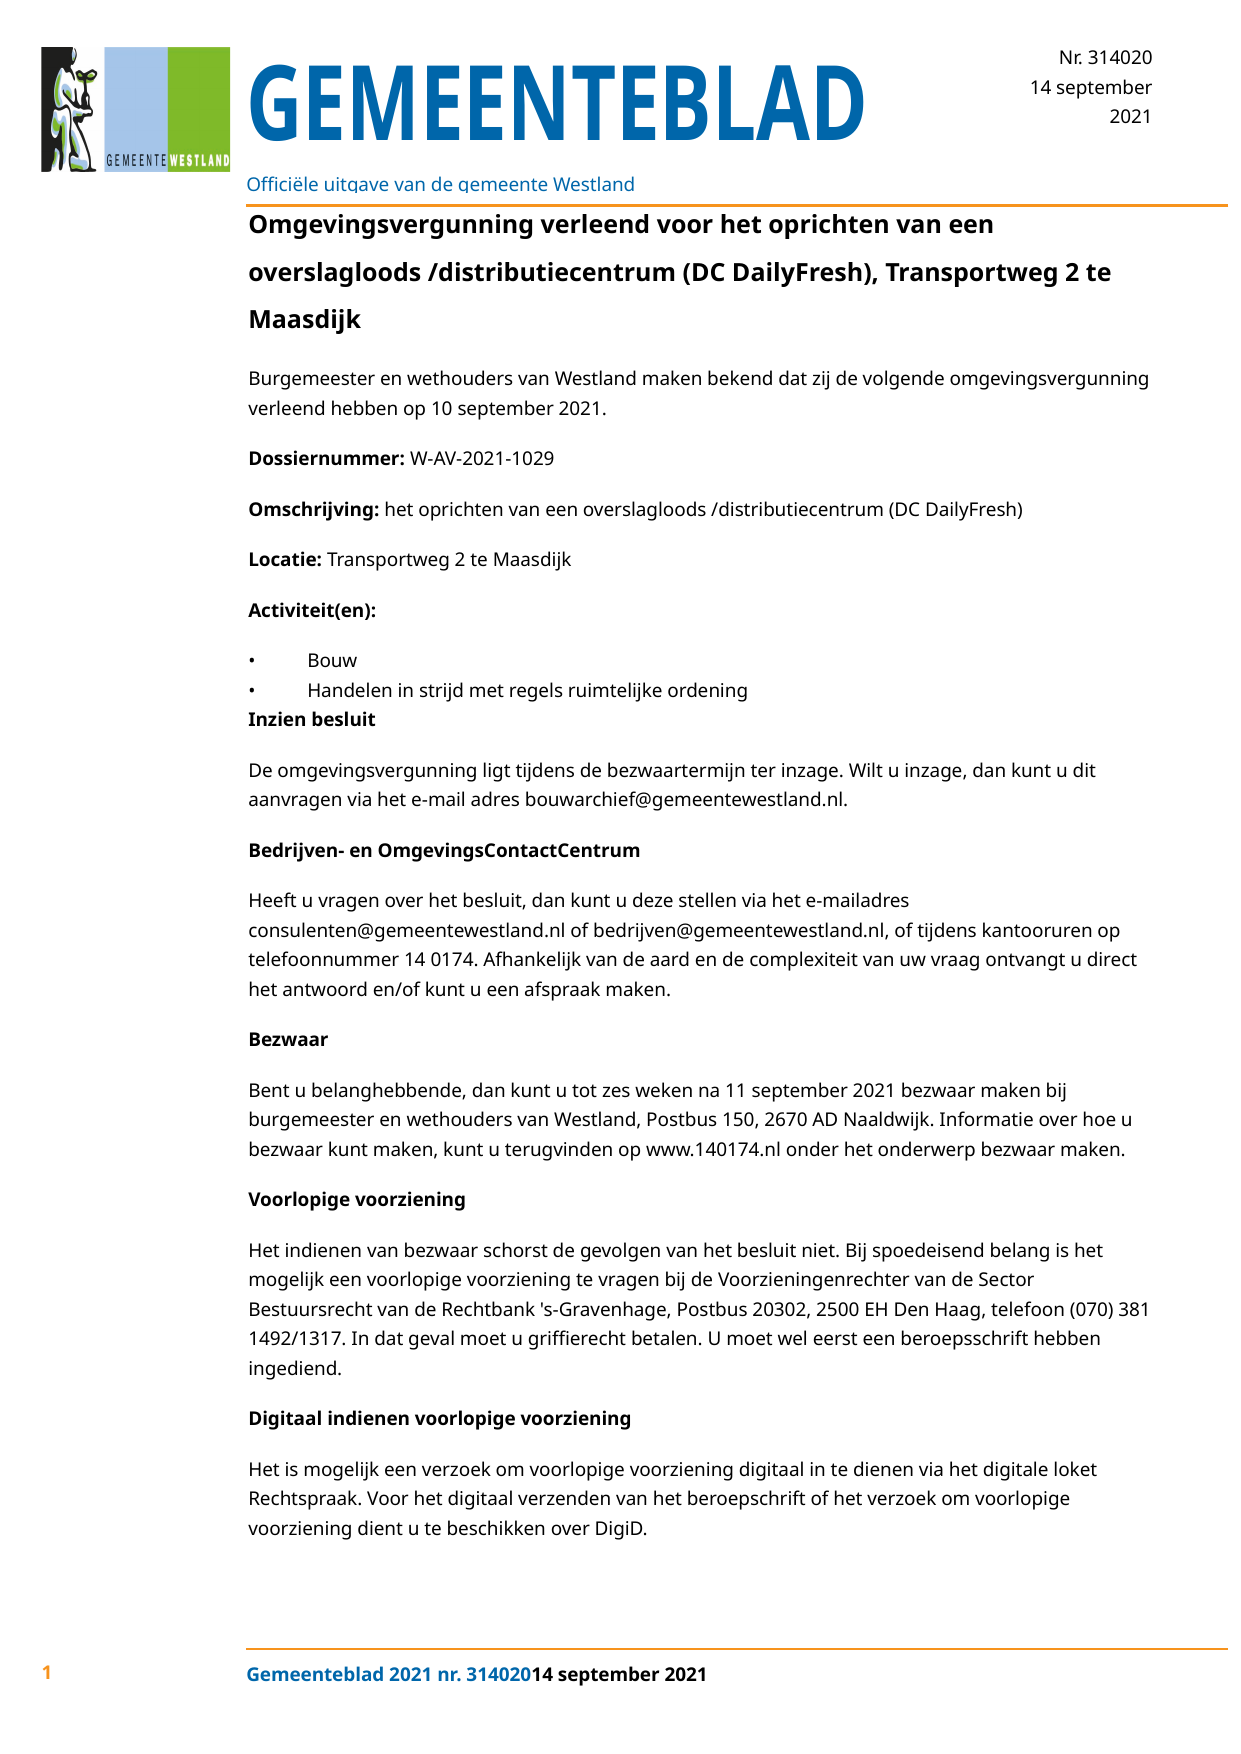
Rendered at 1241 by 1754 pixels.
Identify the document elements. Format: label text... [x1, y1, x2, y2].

text Voorlopige voorziening [248, 1186, 1152, 1212]
text Bedrijven- en OmgevingsContactCentrum [248, 837, 1152, 862]
text Het is mogelijk een verzoek om voorlopige voorziening digitaal in te dienen via het digitale loket Rechtspraak. Voor het digitaal verzenden van het beroepschrift of het verzoek om voorlopige voorziening dient u te beschikken over DigiD. [248, 1456, 1152, 1541]
text Heeft u vragen over het besluit, dan kunt u deze stellen via het e-mailadres consulenten@gemeentewestland.nl of bedrijven@gemeentewestland.nl, of tijdens kantooruren op telefoonnummer 14 0174. Afhankelijk van de aard en de complexiteit van uw vraag ontvangt u direct het antwoord en/of kunt u een afspraak maken. [248, 887, 1152, 1002]
text Het indienen van bezwaar schorst de gevolgen van het besluit niet. Bij spoedeisend belang is het mogelijk een voorlopige voorziening te vragen bij de Voorzieningenrechter van de Sector Bestuursrecht van de Rechtbank 's-Gravenhage, Postbus 20302, 2500 EH Den Haag, telefoon (070) 381 1492/1317. In dat geval moet u griffierecht betalen. U moet wel eerst een beroepsschrift hebben ingediend. [248, 1237, 1152, 1381]
text Omgevingsvergunning verleend voor het oprichten van een overslagloods /distributiecentrum (DC DailyFresh), Transportweg 2 te Maasdijk [248, 207, 1152, 336]
list Bouw [248, 647, 1152, 673]
list Handelen in strijd met regels ruimtelijke ordening [248, 677, 1152, 702]
text Burgemeester en wethouders van Westland maken bekend dat zij de volgende omgevingsvergunning verleend hebben op 10 september 2021. [248, 366, 1152, 421]
text Dossiernummer: W-AV-2021-1029 [248, 446, 1152, 471]
text Bezwaar [248, 1026, 1152, 1052]
text Activiteit(en): [248, 597, 1152, 622]
text De omgevingsvergunning ligt tijdens de bezwaartermijn ter inzage. Wilt u inzage, dan kunt u dit aanvragen via het e-mail adres bouwarchief@gemeentewestland.nl. [248, 757, 1152, 812]
text Inzien besluit [248, 706, 1152, 732]
text Bent u belanghebbende, dan kunt u tot zes weken na 11 september 2021 bezwaar maken bij burgemeester en wethouders van Westland, Postbus 150, 2670 AD Naaldwijk. Informatie over hoe u bezwaar kunt maken, kunt u terugvinden op www.140174.nl onder het onderwerp bezwaar maken. [248, 1077, 1152, 1162]
picture [41, 47, 231, 172]
text Omschrijving: het oprichten van een overslagloods /distributiecentrum (DC DailyFresh) [248, 496, 1152, 522]
text Digitaal indienen voorlopige voorziening [248, 1406, 1152, 1431]
text Locatie: Transportweg 2 te Maasdijk [248, 546, 1152, 572]
